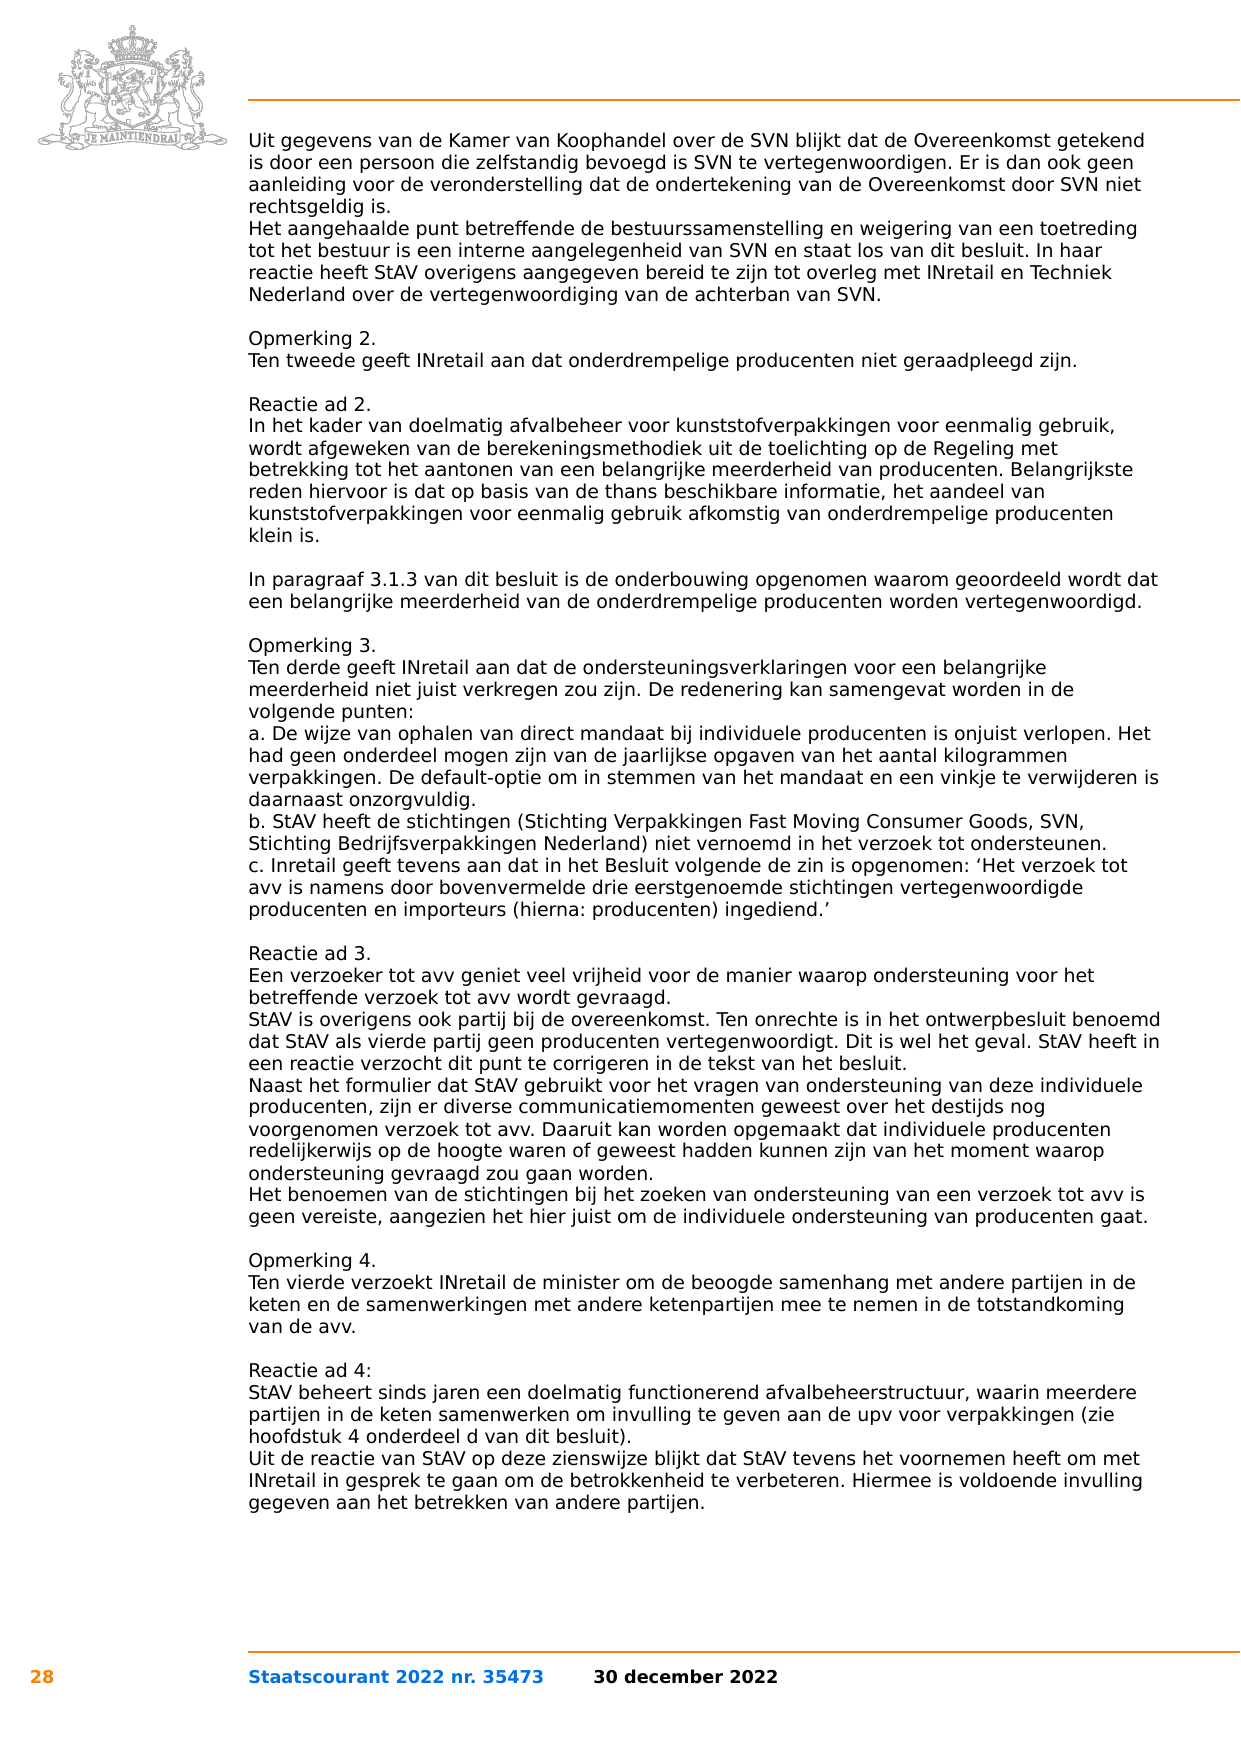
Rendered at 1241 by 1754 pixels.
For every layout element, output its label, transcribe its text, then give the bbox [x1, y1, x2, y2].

text b. StAV heeft de stichtingen (Stichting Verpakkingen Fast Moving Consumer Goods, SVN, Stichting Bedrijfsverpakkingen Nederland) niet vernoemd in het verzoek tot ondersteunen. [248, 811, 1163, 855]
text Het benoemen van de stichtingen bij het zoeken van ondersteuning van een verzoek tot avv is geen vereiste, aangezien het hier juist om de individuele ondersteuning van producenten gaat. [248, 1184, 1163, 1228]
text Reactie ad 4: [248, 1360, 1163, 1382]
text Uit gegevens van de Kamer van Koophandel over de SVN blijkt dat de Overeenkomst getekend is door een persoon die zelfstandig bevoegd is SVN te vertegenwoordigen. Er is dan ook geen aanleiding voor de veronderstelling dat de ondertekening van de Overeenkomst door SVN niet rechtsgeldig is. [248, 130, 1163, 218]
picture [38, 25, 227, 150]
text Ten vierde verzoekt INretail de minister om de beoogde samenhang met andere partijen in de keten en de samenwerkingen met andere ketenpartijen mee te nemen in de totstandkoming van de avv. [248, 1272, 1163, 1338]
text c. Inretail geeft tevens aan dat in het Besluit volgende de zin is opgenomen: ‘Het verzoek tot avv is namens door bovenvermelde drie eerstgenoemde stichtingen vertegenwoordigde producenten en importeurs (hierna: producenten) ingediend.’ [248, 855, 1163, 921]
text Opmerking 3. [248, 635, 1163, 657]
text StAV beheert sinds jaren een doelmatig functionerend afvalbeheerstructuur, waarin meerdere partijen in de keten samenwerken om invulling te geven aan de upv voor verpakkingen (zie hoofdstuk 4 onderdeel d van dit besluit). [248, 1382, 1163, 1448]
text In paragraaf 3.1.3 van dit besluit is de onderbouwing opgenomen waarom geoordeeld wordt dat een belangrijke meerderheid van de onderdrempelige producenten worden vertegenwoordigd. [248, 569, 1163, 613]
text Opmerking 4. [248, 1250, 1163, 1272]
text Een verzoeker tot avv geniet veel vrijheid voor de manier waarop ondersteuning voor het betreffende verzoek tot avv wordt gevraagd. [248, 964, 1163, 1008]
text In het kader van doelmatig afvalbeheer voor kunststofverpakkingen voor eenmalig gebruik, wordt afgeweken van de berekeningsmethodiek uit de toelichting op de Regeling met betrekking tot het aantonen van een belangrijke meerderheid van producenten. Belangrijkste reden hiervoor is dat op basis van de thans beschikbare informatie, het aandeel van kunststofverpakkingen voor eenmalig gebruik afkomstig van onderdrempelige producenten klein is. [248, 415, 1163, 547]
text StAV is overigens ook partij bij de overeenkomst. Ten onrechte is in het ontwerpbesluit benoemd dat StAV als vierde partij geen producenten vertegenwoordigt. Dit is wel het geval. StAV heeft in een reactie verzocht dit punt te corrigeren in de tekst van het besluit. [248, 1008, 1163, 1074]
text Reactie ad 2. [248, 393, 1163, 415]
text Opmerking 2. [248, 328, 1163, 349]
text Naast het formulier dat StAV gebruikt voor het vragen van ondersteuning van deze individuele producenten, zijn er diverse communicatiemomenten geweest over het destijds nog voorgenomen verzoek tot avv. Daaruit kan worden opgemaakt dat individuele producenten redelijkerwijs op de hoogte waren of geweest hadden kunnen zijn van het moment waarop ondersteuning gevraagd zou gaan worden. [248, 1074, 1163, 1184]
text a. De wijze van ophalen van direct mandaat bij individuele producenten is onjuist verlopen. Het had geen onderdeel mogen zijn van de jaarlijkse opgaven van het aantal kilogrammen verpakkingen. De default-optie om in stemmen van het mandaat en een vinkje te verwijderen is daarnaast onzorgvuldig. [248, 723, 1163, 811]
text Uit de reactie van StAV op deze zienswijze blijkt dat StAV tevens het voornemen heeft om met INretail in gesprek te gaan om de betrokkenheid te verbeteren. Hiermee is voldoende invulling gegeven aan het betrekken van andere partijen. [248, 1448, 1163, 1514]
text Ten derde geeft INretail aan dat de ondersteuningsverklaringen voor een belangrijke meerderheid niet juist verkregen zou zijn. De redenering kan samengevat worden in de volgende punten: [248, 657, 1163, 723]
text Het aangehaalde punt betreffende de bestuurssamenstelling en weigering van een toetreding tot het bestuur is een interne aangelegenheid van SVN en staat los van dit besluit. In haar reactie heeft StAV overigens aangegeven bereid te zijn tot overleg met INretail en Techniek Nederland over de vertegenwoordiging van de achterban van SVN. [248, 218, 1163, 306]
text Reactie ad 3. [248, 943, 1163, 964]
text Ten tweede geeft INretail aan dat onderdrempelige producenten niet geraadpleegd zijn. [248, 349, 1163, 372]
